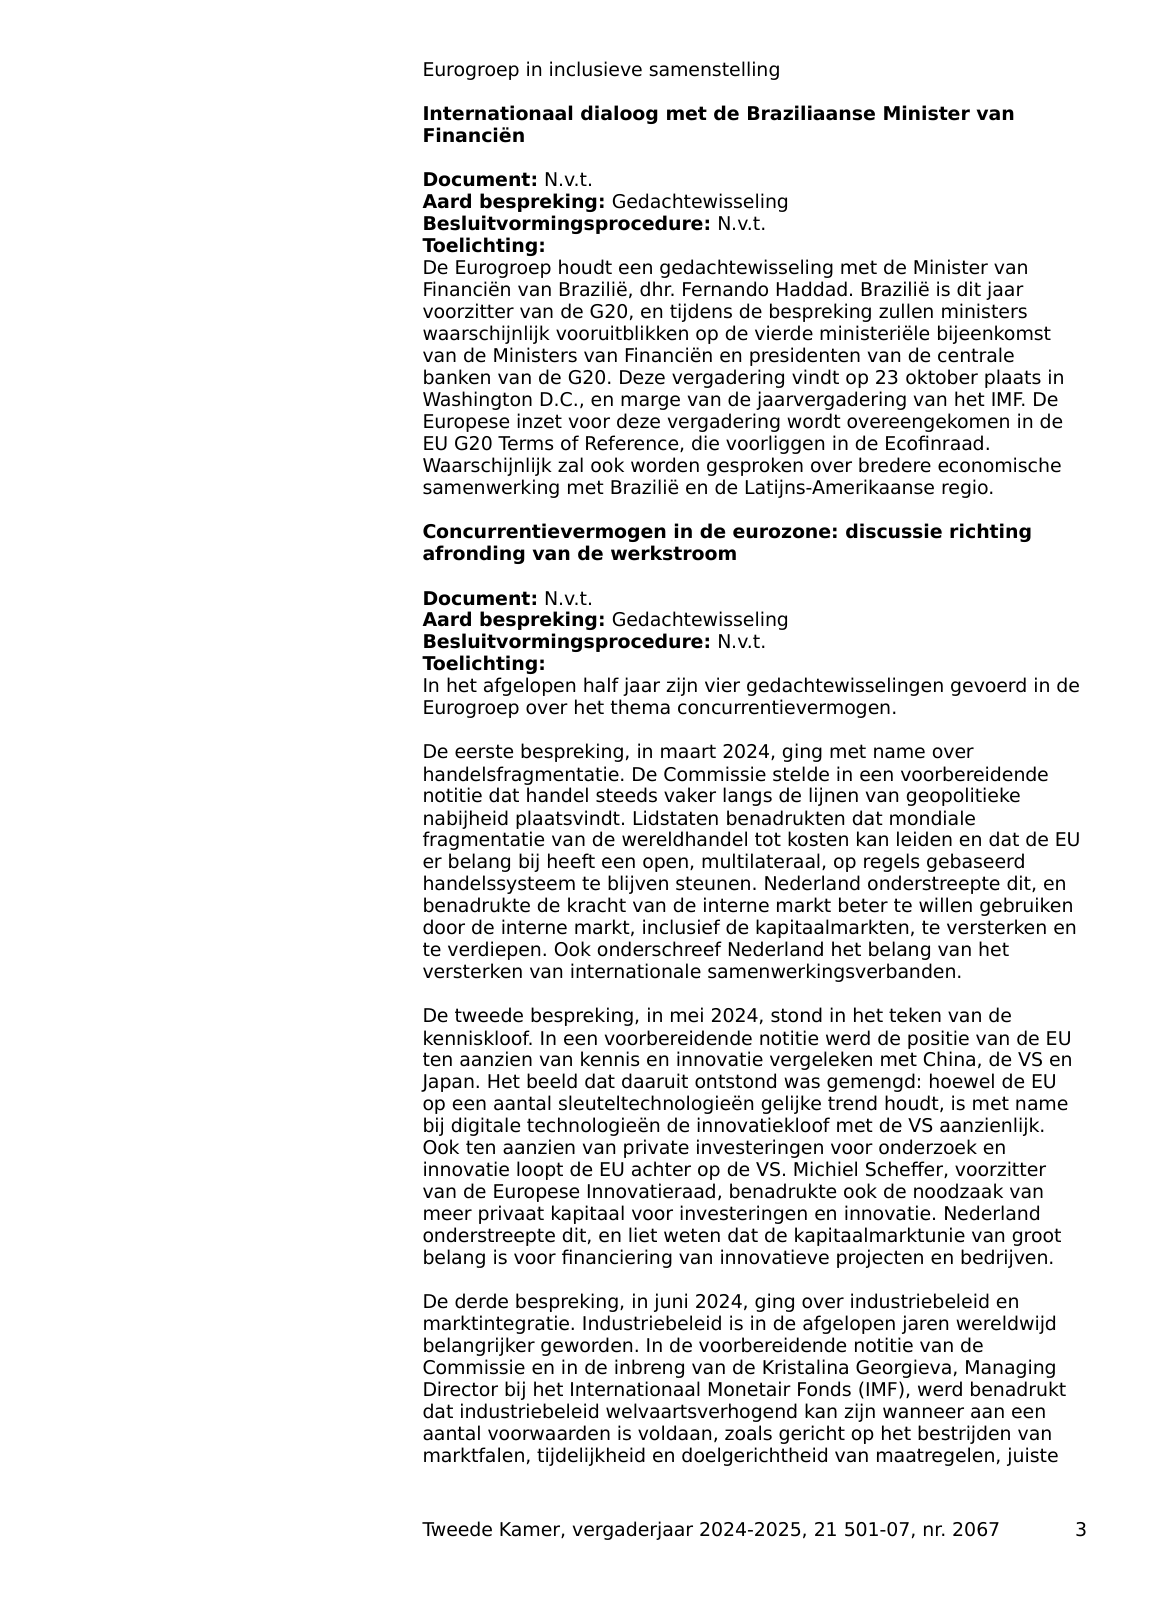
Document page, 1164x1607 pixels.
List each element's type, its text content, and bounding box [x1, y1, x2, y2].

subtitle Concurrentievermogen in de eurozone: discussie richting afronding van de werkstroom [422, 521, 1087, 565]
text De eerste bespreking, in maart 2024, ging met name over handelsfragmentatie. De Commissie stelde in een voorbereidende notitie dat handel steeds vaker langs de lijnen van geopolitieke nabijheid plaatsvindt. Lidstaten benadrukten dat mondiale fragmentatie van de wereldhandel tot kosten kan leiden en dat de EU er belang bij heeft een open, multilateraal, op regels gebaseerd handelssysteem te blijven steunen. Nederland onderstreepte dit, en benadrukte de kracht van de interne markt beter te willen gebruiken door de interne markt, inclusief de kapitaalmarkten, te versterken en te verdiepen. Ook onderschreef Nederland het belang van het versterken van internationale samenwerkingsverbanden. [422, 741, 1087, 983]
subtitle Eurogroep in inclusieve samenstelling [422, 59, 1087, 81]
text Toelichting: [422, 653, 1087, 675]
text De Eurogroep houdt een gedachtewisseling met de Minister van Financiën van Brazilië, dhr. Fernando Haddad. Brazilië is dit jaar voorzitter van de G20, en tijdens de bespreking zullen ministers waarschijnlijk vooruitblikken op de vierde ministeriële bijeenkomst van de Ministers van Financiën en presidenten van de centrale banken van de G20. Deze vergadering vindt op 23 oktober plaats in Washington D.C., en marge van de jaarvergadering van het IMF. De Europese inzet voor deze vergadering wordt overeengekomen in de EU G20 Terms of Reference, die voorliggen in de Ecofinraad. Waarschijnlijk zal ook worden gesproken over bredere economische samenwerking met Brazilië en de Latijns-Amerikaanse regio. [422, 257, 1087, 499]
text De tweede bespreking, in mei 2024, stond in het teken van de kenniskloof. In een voorbereidende notitie werd de positie van de EU ten aanzien van kennis en innovatie vergeleken met China, de VS en Japan. Het beeld dat daaruit ontstond was gemengd: hoewel de EU op een aantal sleuteltechnologieën gelijke trend houdt, is met name bij digitale technologieën de innovatiekloof met de VS aanzienlijk. Ook ten aanzien van private investeringen voor onderzoek en innovatie loopt de EU achter op de VS. Michiel Scheffer, voorzitter van de Europese Innovatieraad, benadrukte ook de noodzaak van meer privaat kapitaal voor investeringen en innovatie. Nederland onderstreepte dit, en liet weten dat de kapitaalmarktunie van groot belang is voor financiering van innovatieve projecten en bedrijven. [422, 1005, 1087, 1269]
text Document: N.v.t. [422, 169, 1087, 191]
subtitle Internationaal dialoog met de Braziliaanse Minister van Financiën [422, 103, 1087, 147]
text Toelichting: [422, 235, 1087, 257]
text Document: N.v.t. [422, 587, 1087, 609]
text Besluitvormingsprocedure: N.v.t. [422, 631, 1087, 653]
text In het afgelopen half jaar zijn vier gedachtewisselingen gevoerd in de Eurogroep over het thema concurrentievermogen. [422, 675, 1087, 719]
text Aard bespreking: Gedachtewisseling [422, 191, 1087, 213]
text Aard bespreking: Gedachtewisseling [422, 609, 1087, 631]
text De derde bespreking, in juni 2024, ging over industriebeleid en marktintegratie. Industriebeleid is in de afgelopen jaren wereldwijd belangrijker geworden. In de voorbereidende notitie van de Commissie en in de inbreng van de Kristalina Georgieva, Managing Director bij het Internationaal Monetair Fonds (IMF), werd benadrukt dat industriebeleid welvaartsverhogend kan zijn wanneer aan een aantal voorwaarden is voldaan, zoals gericht op het bestrijden van marktfalen, tijdelijkheid en doelgerichtheid van maatregelen, juiste [422, 1291, 1087, 1467]
text Besluitvormingsprocedure: N.v.t. [422, 213, 1087, 235]
